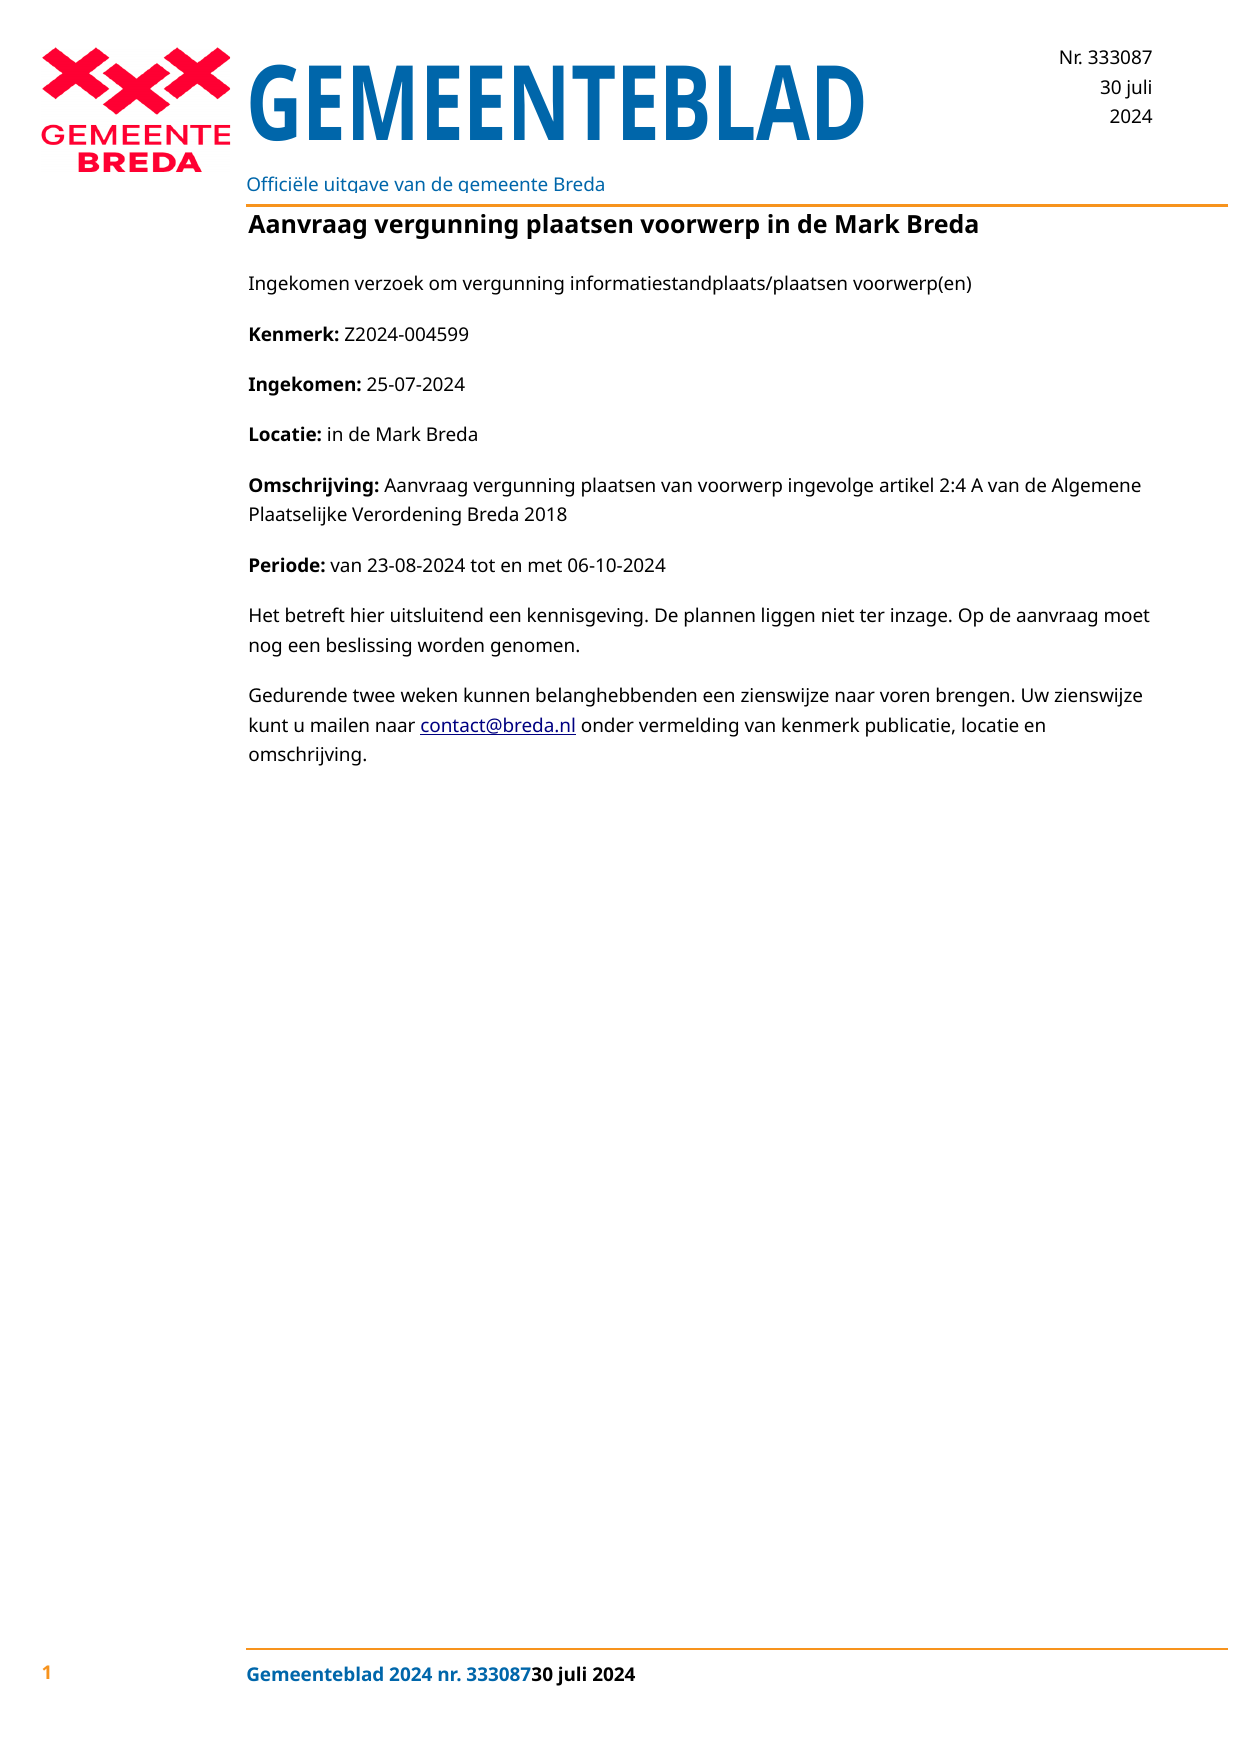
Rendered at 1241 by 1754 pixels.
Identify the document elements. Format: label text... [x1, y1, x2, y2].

text Ingekomen verzoek om vergunning informatiestandplaats/plaatsen voorwerp(en) [248, 270, 1152, 296]
text Ingekomen: 25-07-2024 [248, 371, 1152, 397]
text Periode: van 23-08-2024 tot en met 06-10-2024 [248, 552, 1152, 578]
text Omschrijving: Aanvraag vergunning plaatsen van voorwerp ingevolge artikel 2:4 A van de Algemene Plaatselijke Verordening Breda 2018 [248, 472, 1152, 527]
text Gedurende twee weken kunnen belanghebbenden een zienswijze naar voren brengen. Uw zienswijze kunt u mailen naar contact@breda.nl onder vermelding van kenmerk publicatie, locatie en omschrijving. [248, 682, 1152, 767]
text Kenmerk: Z2024-004599 [248, 321, 1152, 346]
text Het betreft hier uitsluitend een kennisgeving. De plannen liggen niet ter inzage. Op de aanvraag moet nog een beslissing worden genomen. [248, 602, 1152, 658]
text Aanvraag vergunning plaatsen voorwerp in de Mark Breda [248, 207, 1152, 241]
text Locatie: in de Mark Breda [248, 422, 1152, 447]
picture [41, 47, 231, 172]
